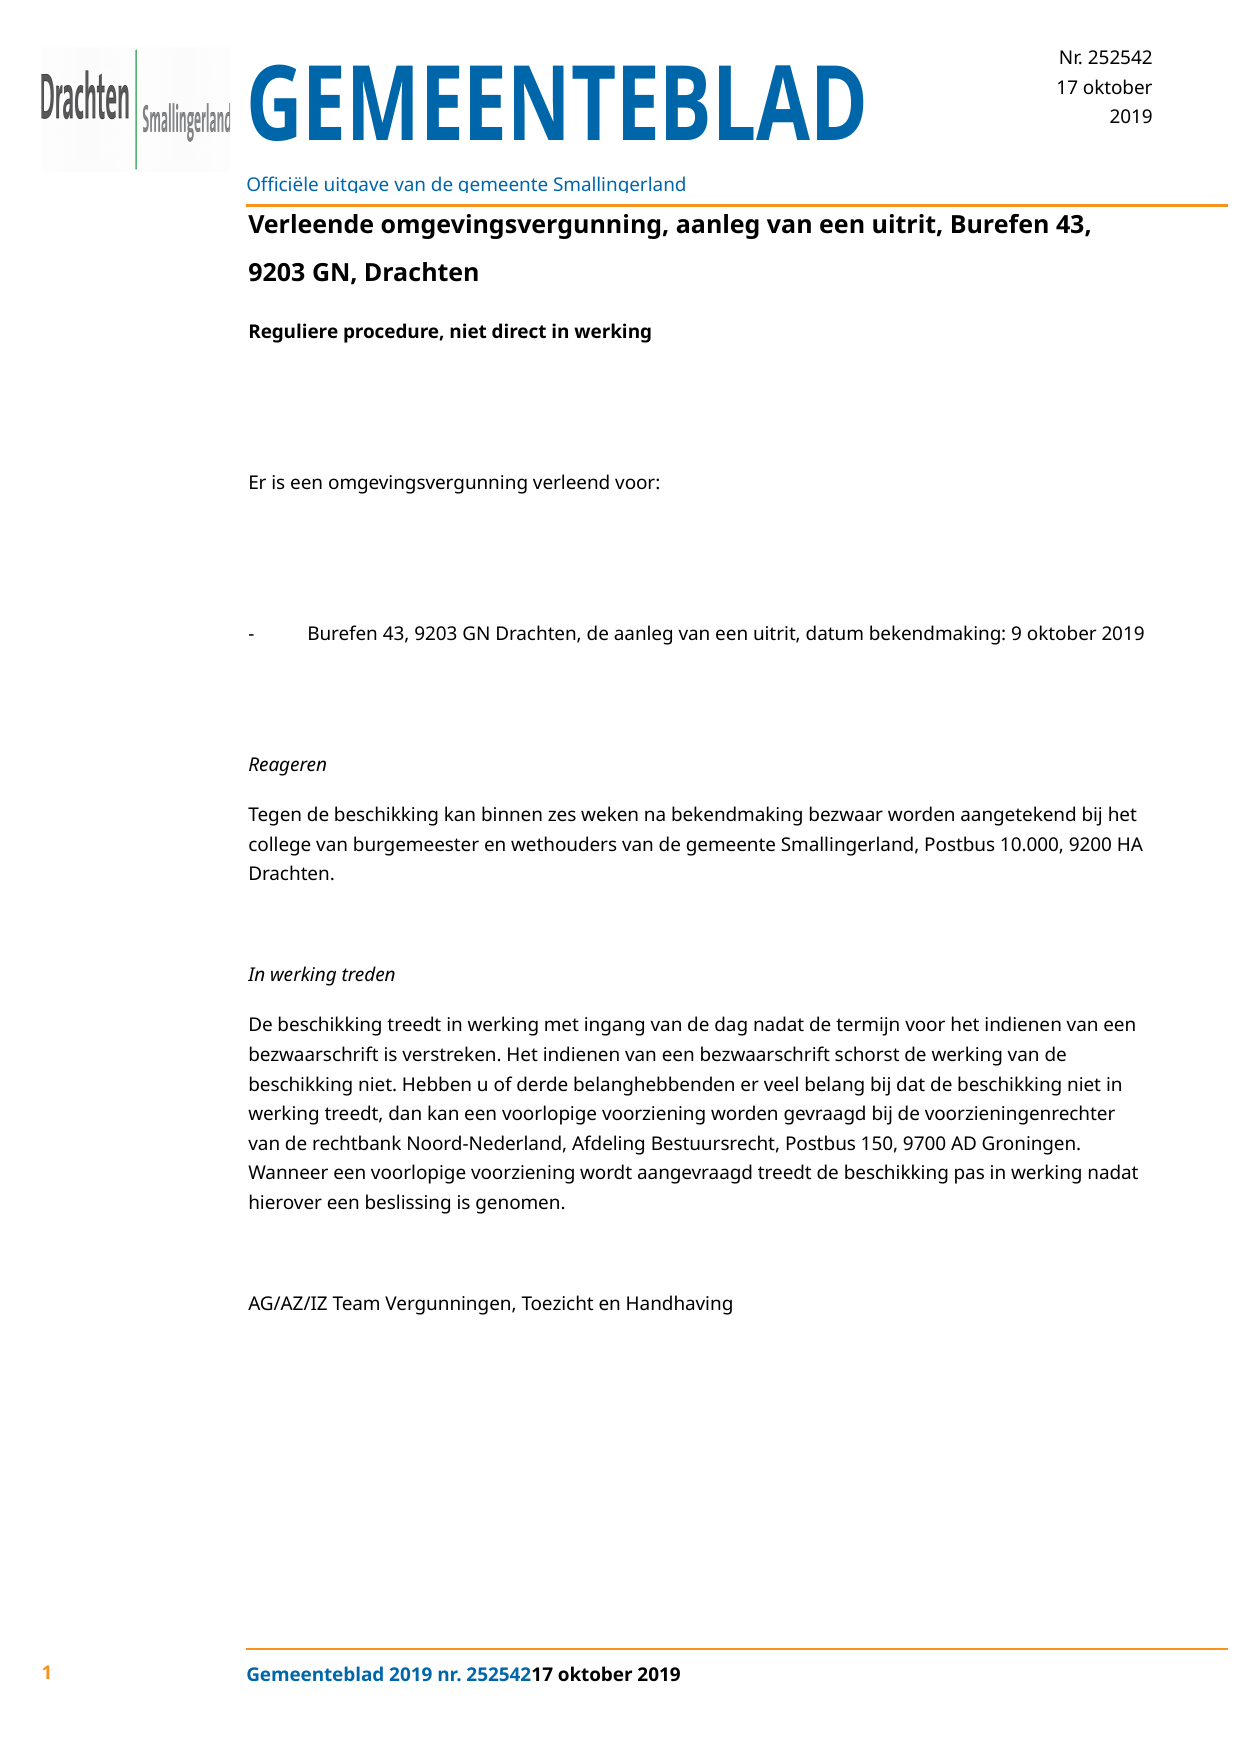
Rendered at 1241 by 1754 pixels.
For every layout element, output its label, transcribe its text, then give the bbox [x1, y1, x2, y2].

text Reageren [248, 751, 1152, 777]
text Reguliere procedure, niet direct in werking [248, 318, 1152, 344]
text Er is een omgevingsvergunning verleend voor: [248, 469, 1152, 495]
picture [41, 47, 231, 172]
text In werking treden [248, 961, 1152, 987]
text De beschikking treedt in werking met ingang van de dag nadat de termijn voor het indienen van een bezwaarschrift is verstreken. Het indienen van een bezwaarschrift schorst de werking van de beschikking niet. Hebben u of derde belanghebbenden er veel belang bij dat de beschikking niet in werking treedt, dan kan een voorlopige voorziening worden gevraagd bij de voorzieningenrechter van de rechtbank Noord-Nederland, Afdeling Bestuursrecht, Postbus 150, 9700 AD Groningen. Wanneer een voorlopige voorziening wordt aangevraagd treedt de beschikking pas in werking nadat hierover een beslissing is genomen. [248, 1012, 1152, 1215]
text Tegen de beschikking kan binnen zes weken na bekendmaking bezwaar worden aangetekend bij het college van burgemeester en wethouders van de gemeente Smallingerland, Postbus 10.000, 9200 HA Drachten. [248, 801, 1152, 886]
text Verleende omgevingsvergunning, aanleg van een uitrit, Burefen 43, 9203 GN, Drachten [248, 207, 1152, 288]
list Burefen 43, 9203 GN Drachten, de aanleg van een uitrit, datum bekendmaking: 9 oktober 2019 [248, 620, 1152, 646]
text AG/AZ/IZ Team Vergunningen, Toezicht en Handhaving [248, 1290, 1152, 1316]
